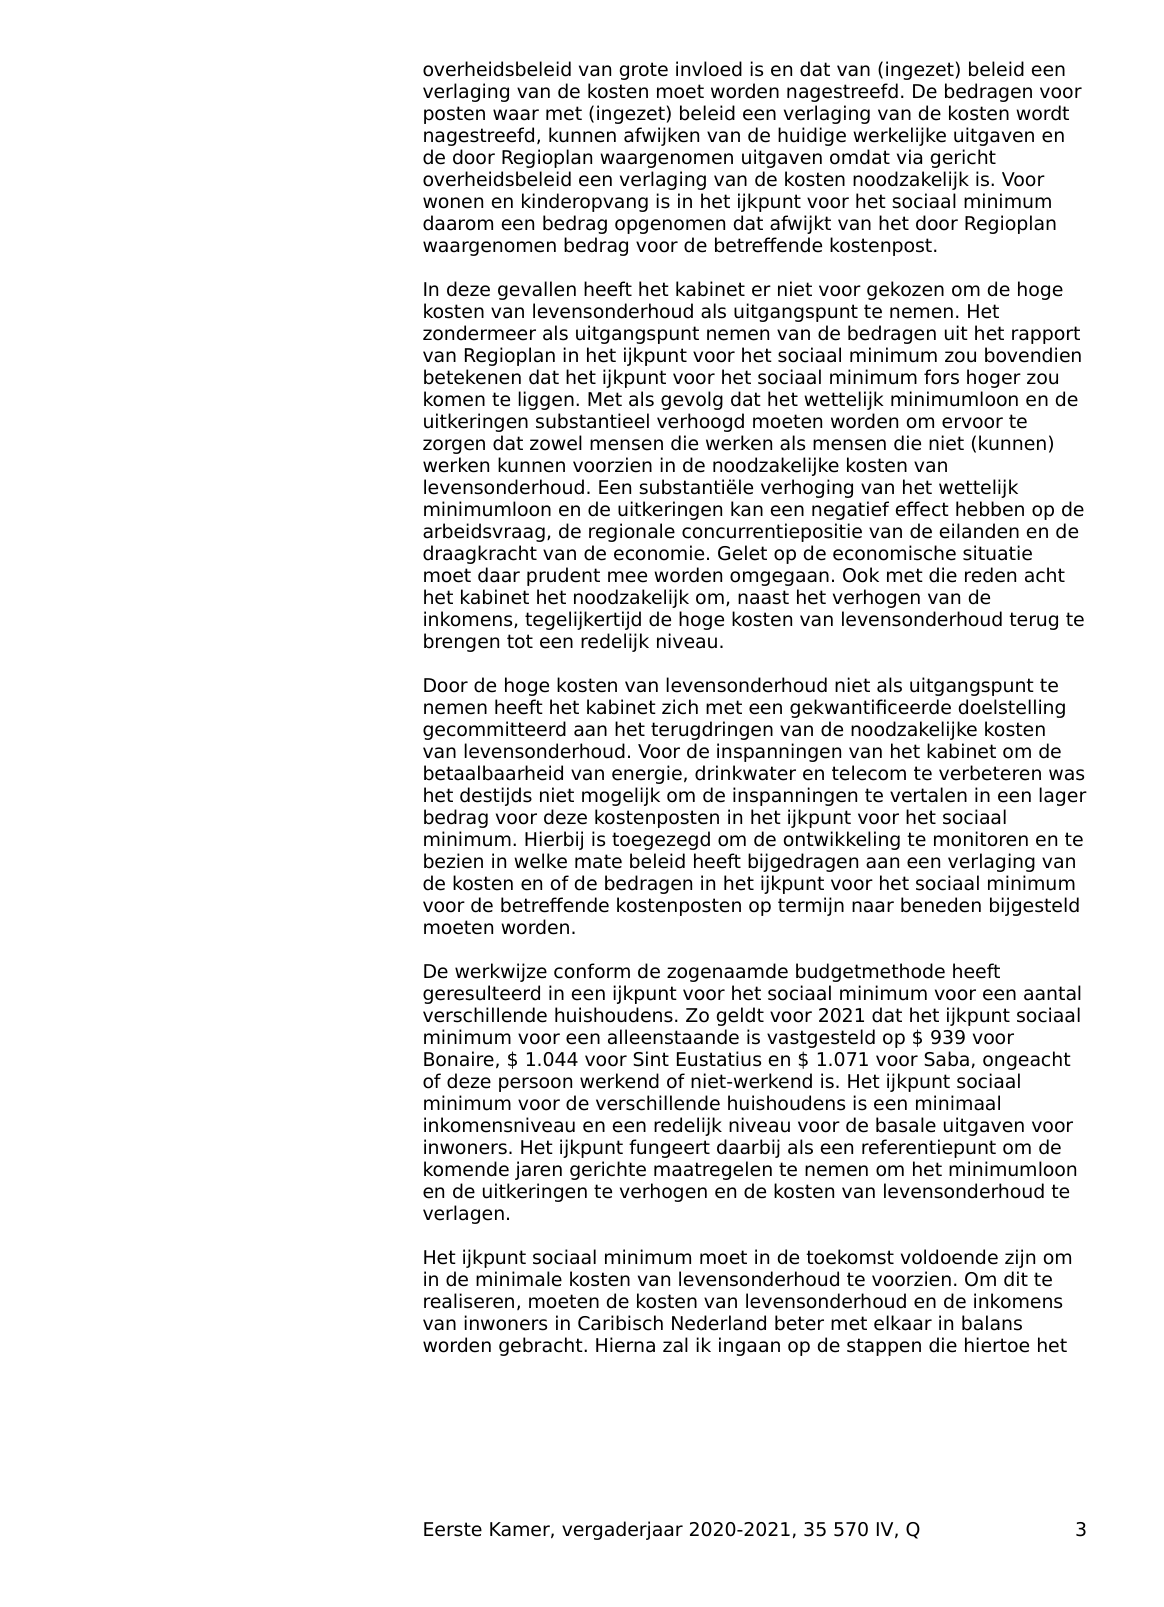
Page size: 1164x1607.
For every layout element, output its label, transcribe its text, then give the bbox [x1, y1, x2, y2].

text De werkwijze conform de zogenaamde budgetmethode heeft geresulteerd in een ijkpunt voor het sociaal minimum voor een aantal verschillende huishoudens. Zo geldt voor 2021 dat het ijkpunt sociaal minimum voor een alleenstaande is vastgesteld op $ 939 voor Bonaire, $ 1.044 voor Sint Eustatius en $ 1.071 voor Saba, ongeacht of deze persoon werkend of niet-werkend is. Het ijkpunt sociaal minimum voor de verschillende huishoudens is een minimaal inkomensniveau en een redelijk niveau voor de basale uitgaven voor inwoners. Het ijkpunt fungeert daarbij als een referentiepunt om de komende jaren gerichte maatregelen te nemen om het minimumloon en de uitkeringen te verhogen en de kosten van levensonderhoud te verlagen. [422, 961, 1087, 1224]
text Het ijkpunt sociaal minimum moet in de toekomst voldoende zijn om in de minimale kosten van levensonderhoud te voorzien. Om dit te realiseren, moeten de kosten van levensonderhoud en de inkomens van inwoners in Caribisch Nederland beter met elkaar in balans worden gebracht. Hierna zal ik ingaan op de stappen die hiertoe het [422, 1247, 1087, 1357]
text Door de hoge kosten van levensonderhoud niet als uitgangspunt te nemen heeft het kabinet zich met een gekwantificeerde doelstelling gecommitteerd aan het terugdringen van de noodzakelijke kosten van levensonderhoud. Voor de inspanningen van het kabinet om de betaalbaarheid van energie, drinkwater en telecom te verbeteren was het destijds niet mogelijk om de inspanningen te vertalen in een lager bedrag voor deze kostenposten in het ijkpunt voor het sociaal minimum. Hierbij is toegezegd om de ontwikkeling te monitoren en te bezien in welke mate beleid heeft bijgedragen aan een verlaging van de kosten en of de bedragen in het ijkpunt voor het sociaal minimum voor de betreffende kostenposten op termijn naar beneden bijgesteld moeten worden. [422, 675, 1087, 939]
text In deze gevallen heeft het kabinet er niet voor gekozen om de hoge kosten van levensonderhoud als uitgangspunt te nemen. Het zondermeer als uitgangspunt nemen van de bedragen uit het rapport van Regioplan in het ijkpunt voor het sociaal minimum zou bovendien betekenen dat het ijkpunt voor het sociaal minimum fors hoger zou komen te liggen. Met als gevolg dat het wettelijk minimumloon en de uitkeringen substantieel verhoogd moeten worden om ervoor te zorgen dat zowel mensen die werken als mensen die niet (kunnen) werken kunnen voorzien in de noodzakelijke kosten van levensonderhoud. Een substantiële verhoging van het wettelijk minimumloon en de uitkeringen kan een negatief effect hebben op de arbeidsvraag, de regionale concurrentiepositie van de eilanden en de draagkracht van de economie. Gelet op de economische situatie moet daar prudent mee worden omgegaan. Ook met die reden acht het kabinet het noodzakelijk om, naast het verhogen van de inkomens, tegelijkertijd de hoge kosten van levensonderhoud terug te brengen tot een redelijk niveau. [422, 279, 1087, 653]
text overheidsbeleid van grote invloed is en dat van (ingezet) beleid een verlaging van de kosten moet worden nagestreefd. De bedragen voor posten waar met (ingezet) beleid een verlaging van de kosten wordt nagestreefd, kunnen afwijken van de huidige werkelijke uitgaven en de door Regioplan waargenomen uitgaven omdat via gericht overheidsbeleid een verlaging van de kosten noodzakelijk is. Voor wonen en kinderopvang is in het ijkpunt voor het sociaal minimum daarom een bedrag opgenomen dat afwijkt van het door Regioplan waargenomen bedrag voor de betreffende kostenpost. [422, 59, 1087, 257]
